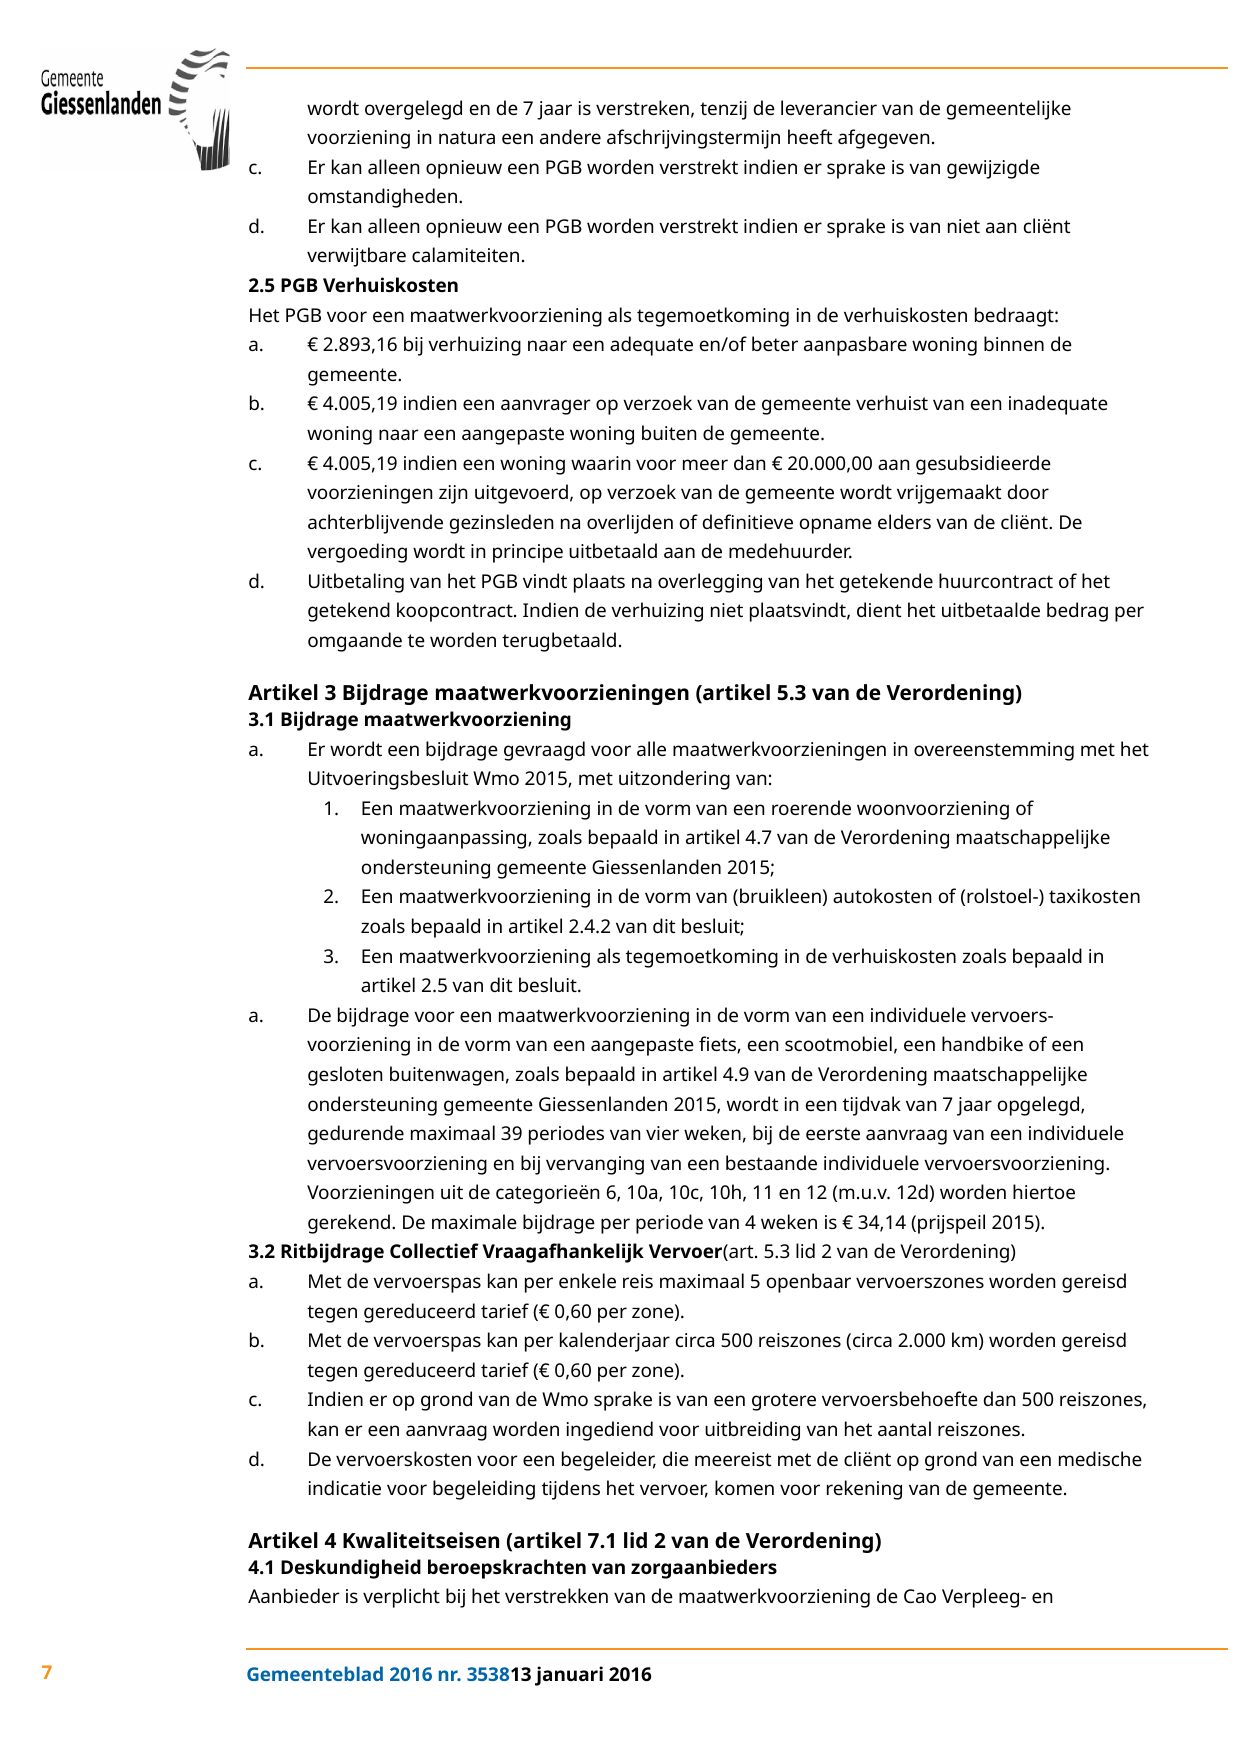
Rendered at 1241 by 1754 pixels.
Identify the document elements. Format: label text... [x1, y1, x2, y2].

list Een maatwerkvoorziening in de vorm van een roerende woonvoorziening of woningaanpassing, zoals bepaald in artikel 4.7 van de Verordening maatschappelijke ondersteuning gemeente Giessenlanden 2015; [323, 795, 1152, 880]
list Met de vervoerspas kan per kalenderjaar circa 500 reiszones (circa 2.000 km) worden gereisd tegen gereduceerd tarief (€ 0,60 per zone). [248, 1327, 1152, 1383]
list € 2.893,16 bij verhuizing naar een adequate en/of beter aanpasbare woning binnen de gemeente. [248, 331, 1152, 387]
text Het PGB voor een maatwerkvoorziening als tegemoetkoming in de verhuiskosten bedraagt: [248, 302, 1152, 328]
list wordt overgelegd en de 7 jaar is verstreken, tenzij de leverancier van de gemeentelijke voorziening in natura een andere afschrijvingstermijn heeft afgegeven. [248, 95, 1152, 150]
list De vervoerskosten voor een begeleider, die meereist met de cliënt op grond van een medische indicatie voor begeleiding tijdens het vervoer, komen voor rekening van de gemeente. [248, 1446, 1152, 1501]
list Een maatwerkvoorziening als tegemoetkoming in de verhuiskosten zoals bepaald in artikel 2.5 van dit besluit. [323, 943, 1152, 998]
text Artikel 3 Bijdrage maatwerkvoorzieningen (artikel 5.3 van de Verordening) [248, 678, 1152, 706]
list Indien er op grond van de Wmo sprake is van een grotere vervoersbehoefte dan 500 reiszones, kan er een aanvraag worden ingediend voor uitbreiding van het aantal reiszones. [248, 1387, 1152, 1442]
list De bijdrage voor een maatwerkvoorziening in de vorm van een individuele vervoers-voorziening in de vorm van een aangepaste fiets, een scootmobiel, een handbike of een gesloten buitenwagen, zoals bepaald in artikel 4.9 van de Verordening maatschappelijke ondersteuning gemeente Giessenlanden 2015, wordt in een tijdvak van 7 jaar opgelegd, gedurende maximaal 39 periodes van vier weken, bij de eerste aanvraag van een individuele vervoersvoorziening en bij vervanging van een bestaande individuele vervoersvoorziening. Voorzieningen uit de categorieën 6, 10a, 10c, 10h, 11 en 12 (m.u.v. 12d) worden hiertoe gerekend. De maximale bijdrage per periode van 4 weken is € 34,14 (prijspeil 2015). [248, 1002, 1152, 1235]
list € 4.005,19 indien een woning waarin voor meer dan € 20.000,00 aan gesubsidieerde voorzieningen zijn uitgevoerd, op verzoek van de gemeente wordt vrijgemaakt door achterblijvende gezinsleden na overlijden of definitieve opname elders van de cliënt. De vergoeding wordt in principe uitbetaald aan de medehuurder. [248, 450, 1152, 564]
text 3.2 Ritbijdrage Collectief Vraagafhankelijk Vervoer(art. 5.3 lid 2 van de Verordening) [248, 1239, 1152, 1264]
text 3.1 Bijdrage maatwerkvoorziening [248, 706, 1152, 732]
list Er kan alleen opnieuw een PGB worden verstrekt indien er sprake is van gewijzigde omstandigheden. [248, 154, 1152, 209]
text Artikel 4 Kwaliteitseisen (artikel 7.1 lid 2 van de Verordening) [248, 1526, 1152, 1554]
list € 4.005,19 indien een aanvrager op verzoek van de gemeente verhuist van een inadequate woning naar een aangepaste woning buiten de gemeente. [248, 391, 1152, 446]
text Aanbieder is verplicht bij het verstrekken van de maatwerkvoorziening de Cao Verpleeg- en [248, 1584, 1152, 1609]
picture [41, 47, 231, 172]
list Met de vervoerspas kan per enkele reis maximaal 5 openbaar vervoerszones worden gereisd tegen gereduceerd tarief (€ 0,60 per zone). [248, 1268, 1152, 1323]
list Er kan alleen opnieuw een PGB worden verstrekt indien er sprake is van niet aan cliënt verwijtbare calamiteiten. [248, 213, 1152, 268]
text 2.5 PGB Verhuiskosten [248, 272, 1152, 298]
text 4.1 Deskundigheid beroepskrachten van zorgaanbieders [248, 1554, 1152, 1580]
list Uitbetaling van het PGB vindt plaats na overlegging van het getekende huurcontract of het getekend koopcontract. Indien de verhuizing niet plaatsvindt, dient het uitbetaalde bedrag per omgaande te worden terugbetaald. [248, 568, 1152, 653]
list Er wordt een bijdrage gevraagd voor alle maatwerkvoorzieningen in overeenstemming met het Uitvoeringsbesluit Wmo 2015, met uitzondering van: [248, 736, 1152, 791]
list Een maatwerkvoorziening in de vorm van (bruikleen) autokosten of (rolstoel-) taxikosten zoals bepaald in artikel 2.4.2 van dit besluit; [323, 884, 1152, 939]
